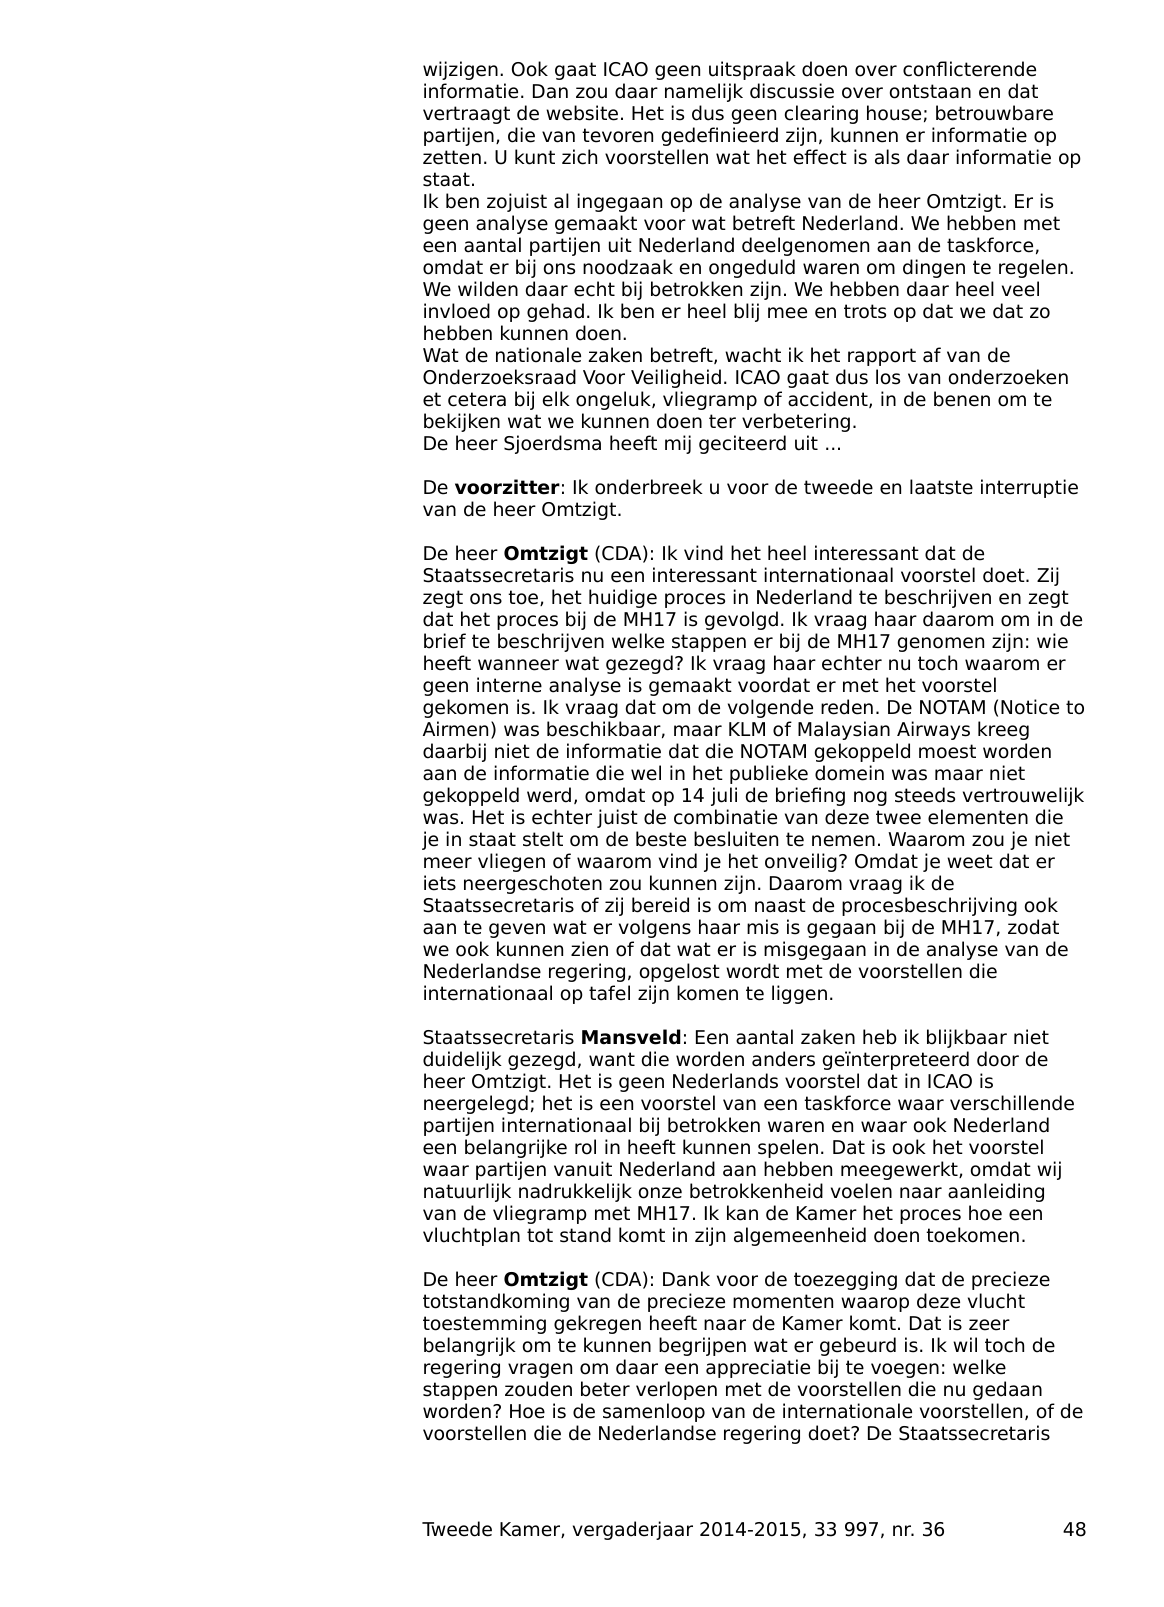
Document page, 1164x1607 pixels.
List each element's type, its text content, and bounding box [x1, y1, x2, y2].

text De heer Omtzigt (CDA): Ik vind het heel interessant dat de Staatssecretaris nu een interessant internationaal voorstel doet. Zij zegt ons toe, het huidige proces in Nederland te beschrijven en zegt dat het proces bij de MH17 is gevolgd. Ik vraag haar daarom om in de brief te beschrijven welke stappen er bij de MH17 genomen zijn: wie heeft wanneer wat gezegd? Ik vraag haar echter nu toch waarom er geen interne analyse is gemaakt voordat er met het voorstel gekomen is. Ik vraag dat om de volgende reden. De NOTAM (Notice to Airmen) was beschikbaar, maar KLM of Malaysian Airways kreeg daarbij niet de informatie dat die NOTAM gekoppeld moest worden aan de informatie die wel in het publieke domein was maar niet gekoppeld werd, omdat op 14 juli de briefing nog steeds vertrouwelijk was. Het is echter juist de combinatie van deze twee elementen die je in staat stelt om de beste besluiten te nemen. Waarom zou je niet meer vliegen of waarom vind je het onveilig? Omdat je weet dat er iets neergeschoten zou kunnen zijn. Daarom vraag ik de Staatssecretaris of zij bereid is om naast de procesbeschrijving ook aan te geven wat er volgens haar mis is gegaan bij de MH17, zodat we ook kunnen zien of dat wat er is misgegaan in de analyse van de Nederlandse regering, opgelost wordt met de voorstellen die internationaal op tafel zijn komen te liggen. [422, 543, 1087, 1004]
text Staatssecretaris Mansveld: Een aantal zaken heb ik blijkbaar niet duidelijk gezegd, want die worden anders geïnterpreteerd door de heer Omtzigt. Het is geen Nederlands voorstel dat in ICAO is neergelegd; het is een voorstel van een taskforce waar verschillende partijen internationaal bij betrokken waren en waar ook Nederland een belangrijke rol in heeft kunnen spelen. Dat is ook het voorstel waar partijen vanuit Nederland aan hebben meegewerkt, omdat wij natuurlijk nadrukkelijk onze betrokkenheid voelen naar aanleiding van de vliegramp met MH17. Ik kan de Kamer het proces hoe een vluchtplan tot stand komt in zijn algemeenheid doen toekomen. [422, 1027, 1087, 1247]
text Wat de nationale zaken betreft, wacht ik het rapport af van de Onderzoeksraad Voor Veiligheid. ICAO gaat dus los van onderzoeken et cetera bij elk ongeluk, vliegramp of accident, in de benen om te bekijken wat we kunnen doen ter verbetering. [422, 345, 1087, 433]
text wijzigen. Ook gaat ICAO geen uitspraak doen over conflicterende informatie. Dan zou daar namelijk discussie over ontstaan en dat vertraagt de website. Het is dus geen clearing house; betrouwbare partijen, die van tevoren gedefinieerd zijn, kunnen er informatie op zetten. U kunt zich voorstellen wat het effect is als daar informatie op staat. [422, 59, 1087, 191]
text Ik ben zojuist al ingegaan op de analyse van de heer Omtzigt. Er is geen analyse gemaakt voor wat betreft Nederland. We hebben met een aantal partijen uit Nederland deelgenomen aan de taskforce, omdat er bij ons noodzaak en ongeduld waren om dingen te regelen. We wilden daar echt bij betrokken zijn. We hebben daar heel veel invloed op gehad. Ik ben er heel blij mee en trots op dat we dat zo hebben kunnen doen. [422, 191, 1087, 345]
text De voorzitter: Ik onderbreek u voor de tweede en laatste interruptie van de heer Omtzigt. [422, 477, 1087, 521]
text De heer Sjoerdsma heeft mij geciteerd uit ... [422, 433, 1087, 455]
text De heer Omtzigt (CDA): Dank voor de toezegging dat de precieze totstandkoming van de precieze momenten waarop deze vlucht toestemming gekregen heeft naar de Kamer komt. Dat is zeer belangrijk om te kunnen begrijpen wat er gebeurd is. Ik wil toch de regering vragen om daar een appreciatie bij te voegen: welke stappen zouden beter verlopen met de voorstellen die nu gedaan worden? Hoe is de samenloop van de internationale voorstellen, of de voorstellen die de Nederlandse regering doet? De Staatssecretaris [422, 1269, 1087, 1444]
